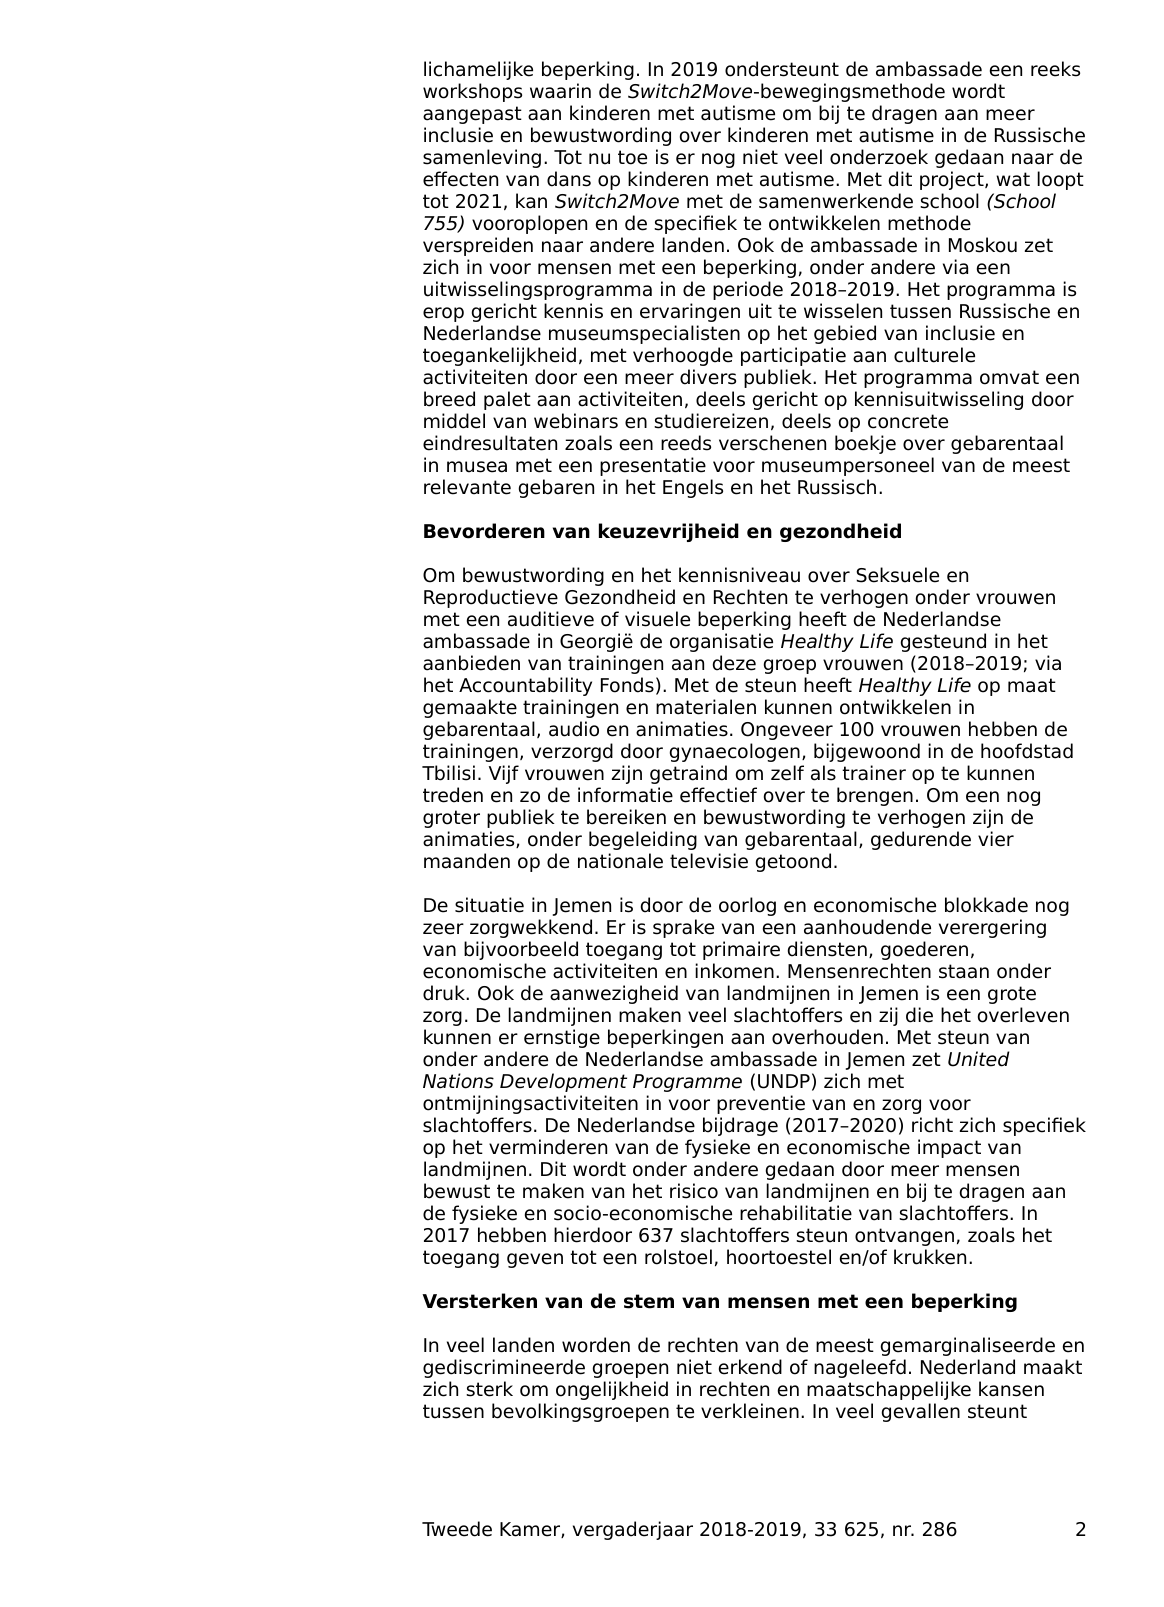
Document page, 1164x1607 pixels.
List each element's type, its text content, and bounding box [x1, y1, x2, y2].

text Om bewustwording en het kennisniveau over Seksuele en Reproductieve Gezondheid en Rechten te verhogen onder vrouwen met een auditieve of visuele beperking heeft de Nederlandse ambassade in Georgië de organisatie Healthy Life gesteund in het aanbieden van trainingen aan deze groep vrouwen (2018–2019; via het Accountability Fonds). Met de steun heeft Healthy Life op maat gemaakte trainingen en materialen kunnen ontwikkelen in gebarentaal, audio en animaties. Ongeveer 100 vrouwen hebben de trainingen, verzorgd door gynaecologen, bijgewoond in de hoofdstad Tbilisi. Vijf vrouwen zijn getraind om zelf als trainer op te kunnen treden en zo de informatie effectief over te brengen. Om een nog groter publiek te bereiken en bewustwording te verhogen zijn de animaties, onder begeleiding van gebarentaal, gedurende vier maanden op de nationale televisie getoond. [422, 565, 1087, 873]
subtitle Bevorderen van keuzevrijheid en gezondheid [422, 521, 1087, 543]
text lichamelijke beperking. In 2019 ondersteunt de ambassade een reeks workshops waarin de Switch2Move-bewegingsmethode wordt aangepast aan kinderen met autisme om bij te dragen aan meer inclusie en bewustwording over kinderen met autisme in de Russische samenleving. Tot nu toe is er nog niet veel onderzoek gedaan naar de effecten van dans op kinderen met autisme. Met dit project, wat loopt tot 2021, kan Switch2Move met de samenwerkende school (School 755) vooroplopen en de specifiek te ontwikkelen methode verspreiden naar andere landen. Ook de ambassade in Moskou zet zich in voor mensen met een beperking, onder andere via een uitwisselingsprogramma in de periode 2018–2019. Het programma is erop gericht kennis en ervaringen uit te wisselen tussen Russische en Nederlandse museumspecialisten op het gebied van inclusie en toegankelijkheid, met verhoogde participatie aan culturele activiteiten door een meer divers publiek. Het programma omvat een breed palet aan activiteiten, deels gericht op kennisuitwisseling door middel van webinars en studiereizen, deels op concrete eindresultaten zoals een reeds verschenen boekje over gebarentaal in musea met een presentatie voor museumpersoneel van de meest relevante gebaren in het Engels en het Russisch. [422, 59, 1087, 499]
text De situatie in Jemen is door de oorlog en economische blokkade nog zeer zorgwekkend. Er is sprake van een aanhoudende verergering van bijvoorbeeld toegang tot primaire diensten, goederen, economische activiteiten en inkomen. Mensenrechten staan onder druk. Ook de aanwezigheid van landmijnen in Jemen is een grote zorg. De landmijnen maken veel slachtoffers en zij die het overleven kunnen er ernstige beperkingen aan overhouden. Met steun van onder andere de Nederlandse ambassade in Jemen zet United Nations Development Programme (UNDP) zich met ontmijningsactiviteiten in voor preventie van en zorg voor slachtoffers. De Nederlandse bijdrage (2017–2020) richt zich specifiek op het verminderen van de fysieke en economische impact van landmijnen. Dit wordt onder andere gedaan door meer mensen bewust te maken van het risico van landmijnen en bij te dragen aan de fysieke en socio-economische rehabilitatie van slachtoffers. In 2017 hebben hierdoor 637 slachtoffers steun ontvangen, zoals het toegang geven tot een rolstoel, hoortoestel en/of krukken. [422, 895, 1087, 1268]
text In veel landen worden de rechten van de meest gemarginaliseerde en gediscrimineerde groepen niet erkend of nageleefd. Nederland maakt zich sterk om ongelijkheid in rechten en maatschappelijke kansen tussen bevolkingsgroepen te verkleinen. In veel gevallen steunt [422, 1335, 1087, 1423]
subtitle Versterken van de stem van mensen met een beperking [422, 1291, 1087, 1313]
